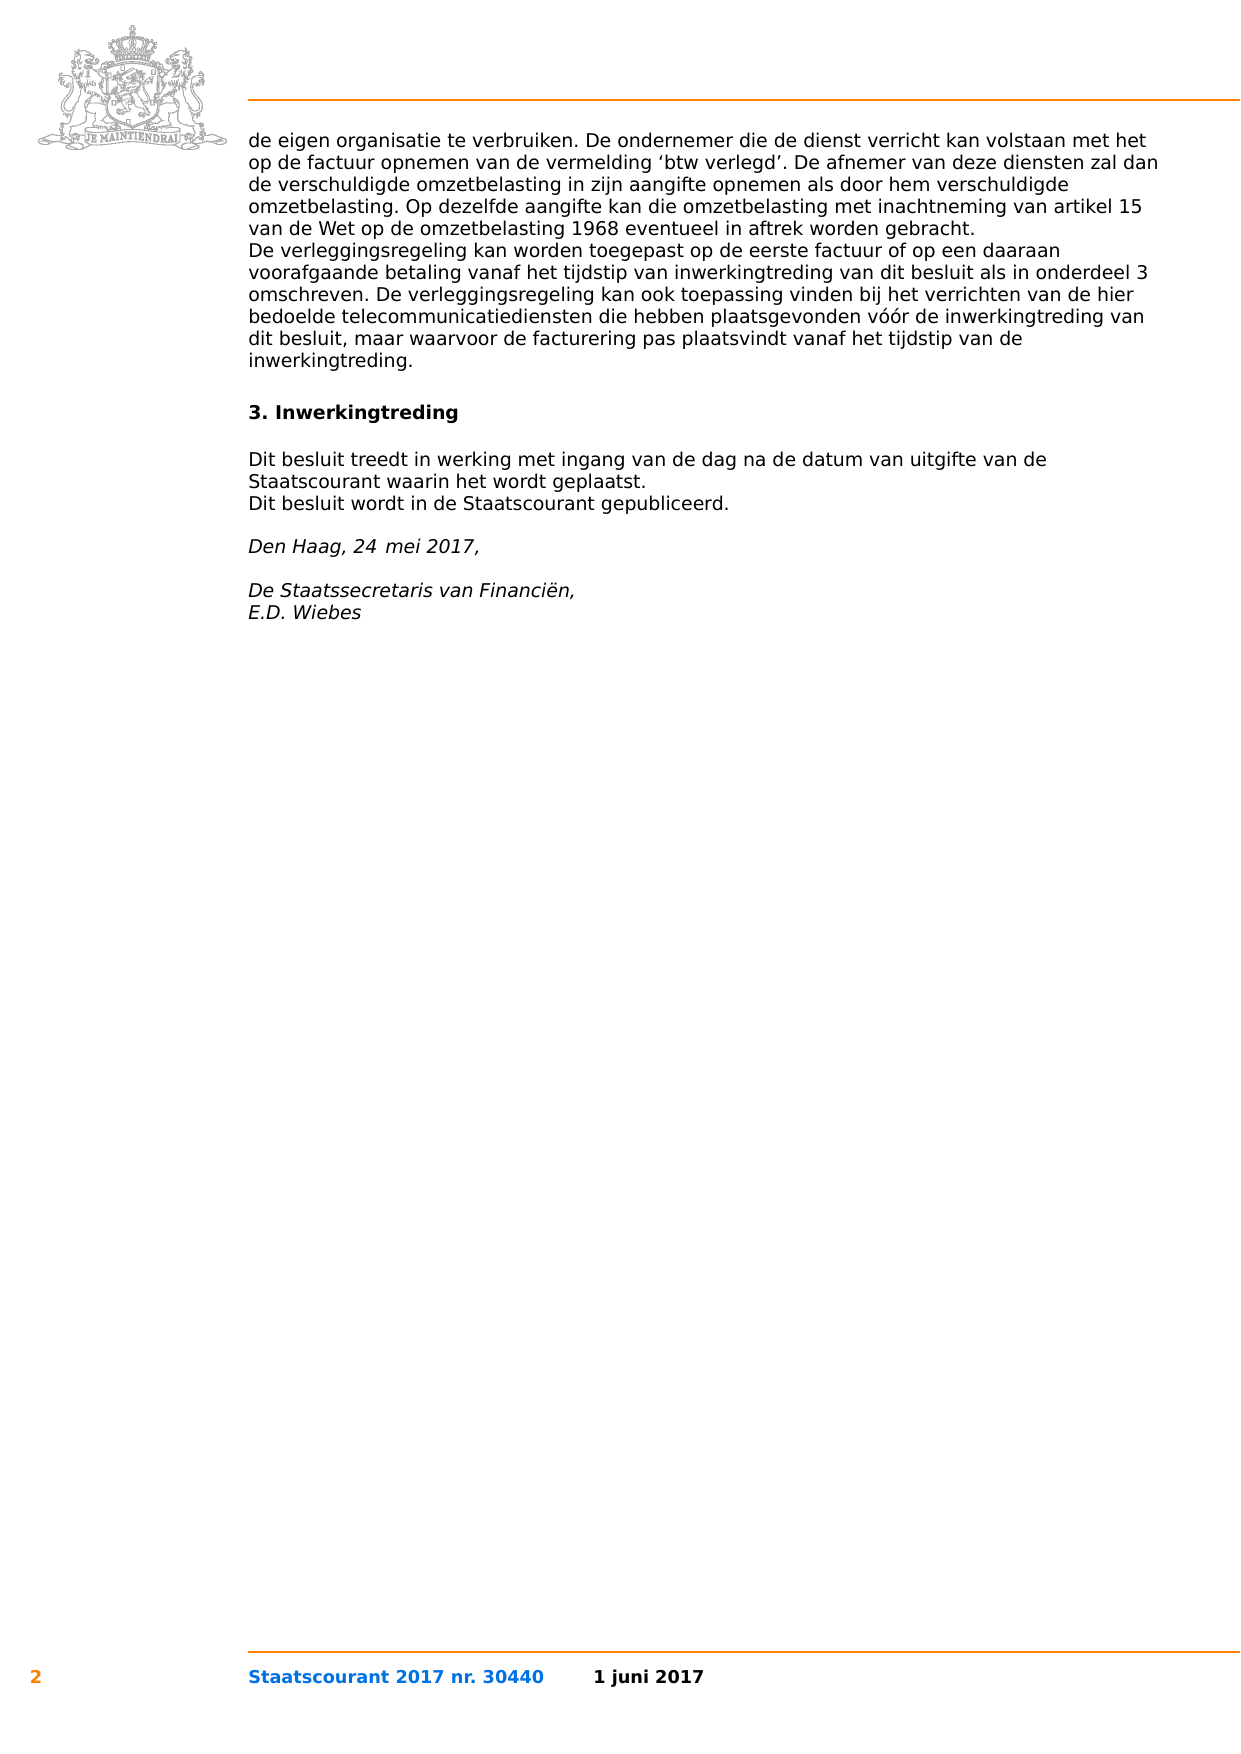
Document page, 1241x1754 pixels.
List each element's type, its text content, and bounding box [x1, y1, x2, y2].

text de eigen organisatie te verbruiken. De ondernemer die de dienst verricht kan volstaan met het op de factuur opnemen van de vermelding ‘btw verlegd’. De afnemer van deze diensten zal dan de verschuldigde omzetbelasting in zijn aangifte opnemen als door hem verschuldigde omzetbelasting. Op dezelfde aangifte kan die omzetbelasting met inachtneming van artikel 15 van de Wet op de omzetbelasting 1968 eventueel in aftrek worden gebracht. [248, 130, 1163, 240]
subtitle 3. Inwerkingtreding [248, 402, 1163, 424]
text Dit besluit treedt in werking met ingang van de dag na de datum van uitgifte van de Staatscourant waarin het wordt geplaatst. [248, 449, 1163, 493]
text Den Haag, 24 mei 2017, [248, 536, 1163, 558]
text De verleggingsregeling kan worden toegepast op de eerste factuur of op een daaraan voorafgaande betaling vanaf het tijdstip van inwerkingtreding van dit besluit als in onderdeel 3 omschreven. De verleggingsregeling kan ook toepassing vinden bij het verrichten van de hier bedoelde telecommunicatiediensten die hebben plaatsgevonden vóór de inwerkingtreding van dit besluit, maar waarvoor de facturering pas plaatsvindt vanaf het tijdstip van de inwerkingtreding. [248, 240, 1163, 372]
text Dit besluit wordt in de Staatscourant gepubliceerd. [248, 493, 1163, 514]
picture [38, 25, 227, 150]
text De Staatssecretaris van Financiën, E.D. Wiebes [248, 580, 1163, 624]
